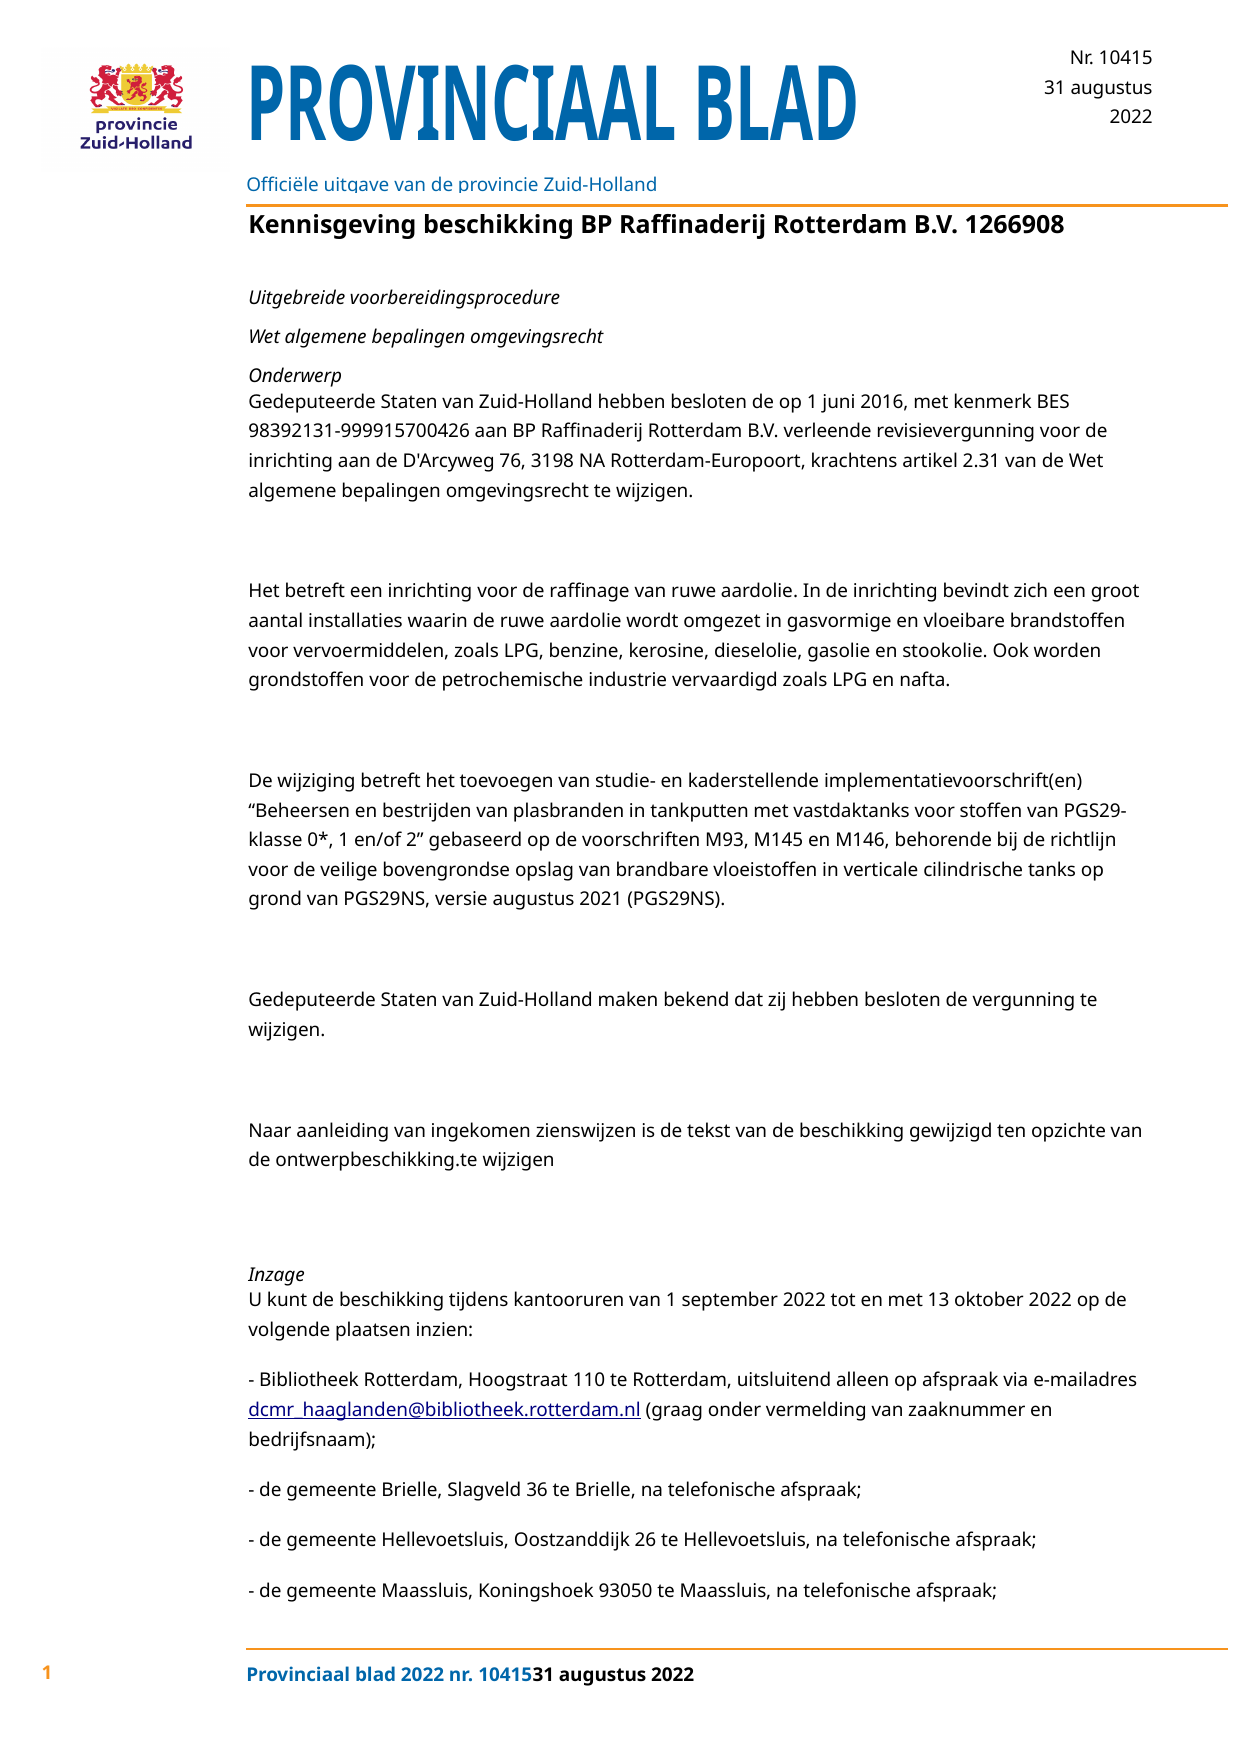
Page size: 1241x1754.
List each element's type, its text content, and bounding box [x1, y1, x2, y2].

text Inzage [248, 1261, 1152, 1287]
text - de gemeente Hellevoetsluis, Oostzanddijk 26 te Hellevoetsluis, na telefonische afspraak; [248, 1527, 1152, 1552]
text - de gemeente Brielle, Slagveld 36 te Brielle, na telefonische afspraak; [248, 1476, 1152, 1502]
text Het betreft een inrichting voor de raffinage van ruwe aardolie. In de inrichting bevindt zich een groot aantal installaties waarin de ruwe aardolie wordt omgezet in gasvormige en vloeibare brandstoffen voor vervoermiddelen, zoals LPG, benzine, kerosine, dieselolie, gasolie en stookolie. Ook worden grondstoffen voor de petrochemische industrie vervaardigd zoals LPG en nafta. [248, 578, 1152, 692]
text - Bibliotheek Rotterdam, Hoogstraat 110 te Rotterdam, uitsluitend alleen op afspraak via e-mailadres dcmr_haaglanden@bibliotheek.rotterdam.nl (graag onder vermelding van zaaknummer en bedrijfsnaam); [248, 1367, 1152, 1451]
text Wet algemene bepalingen omgevingsrecht [248, 323, 1152, 349]
text Uitgebreide voorbereidingsprocedure [248, 284, 1152, 309]
text U kunt de beschikking tijdens kantooruren van 1 september 2022 tot en met 13 oktober 2022 op de volgende plaatsen inzien: [248, 1287, 1152, 1342]
text Gedeputeerde Staten van Zuid-Holland hebben besloten de op 1 juni 2016, met kenmerk BES 98392131-999915700426 aan BP Raffinaderij Rotterdam B.V. verleende revisievergunning voor de inrichting aan de D'Arcyweg 76, 3198 NA Rotterdam-Europoort, krachtens artikel 2.31 van de Wet algemene bepalingen omgevingsrecht te wijzigen. [248, 388, 1152, 503]
text De wijziging betreft het toevoegen van studie- en kaderstellende implementatievoorschrift(en) “Beheersen en bestrijden van plasbranden in tankputten met vastdaktanks voor stoffen van PGS29-klasse 0*, 1 en/of 2” gebaseerd op de voorschriften M93, M145 en M146, behorende bij de richtlijn voor de veilige bovengrondse opslag van brandbare vloeistoffen in verticale cilindrische tanks op grond van PGS29NS, versie augustus 2021 (PGS29NS). [248, 767, 1152, 911]
text Gedeputeerde Staten van Zuid-Holland maken bekend dat zij hebben besloten de vergunning te wijzigen. [248, 986, 1152, 1042]
text Onderwerp [248, 362, 1152, 388]
text Kennisgeving beschikking BP Raffinaderij Rotterdam B.V. 1266908 [248, 207, 1152, 241]
text Naar aanleiding van ingekomen zienswijzen is de tekst van de beschikking gewijzigd ten opzichte van de ontwerpbeschikking.te wijzigen [248, 1117, 1152, 1172]
text - de gemeente Maassluis, Koningshoek 93050 te Maassluis, na telefonische afspraak; [248, 1577, 1152, 1603]
picture [41, 47, 231, 172]
